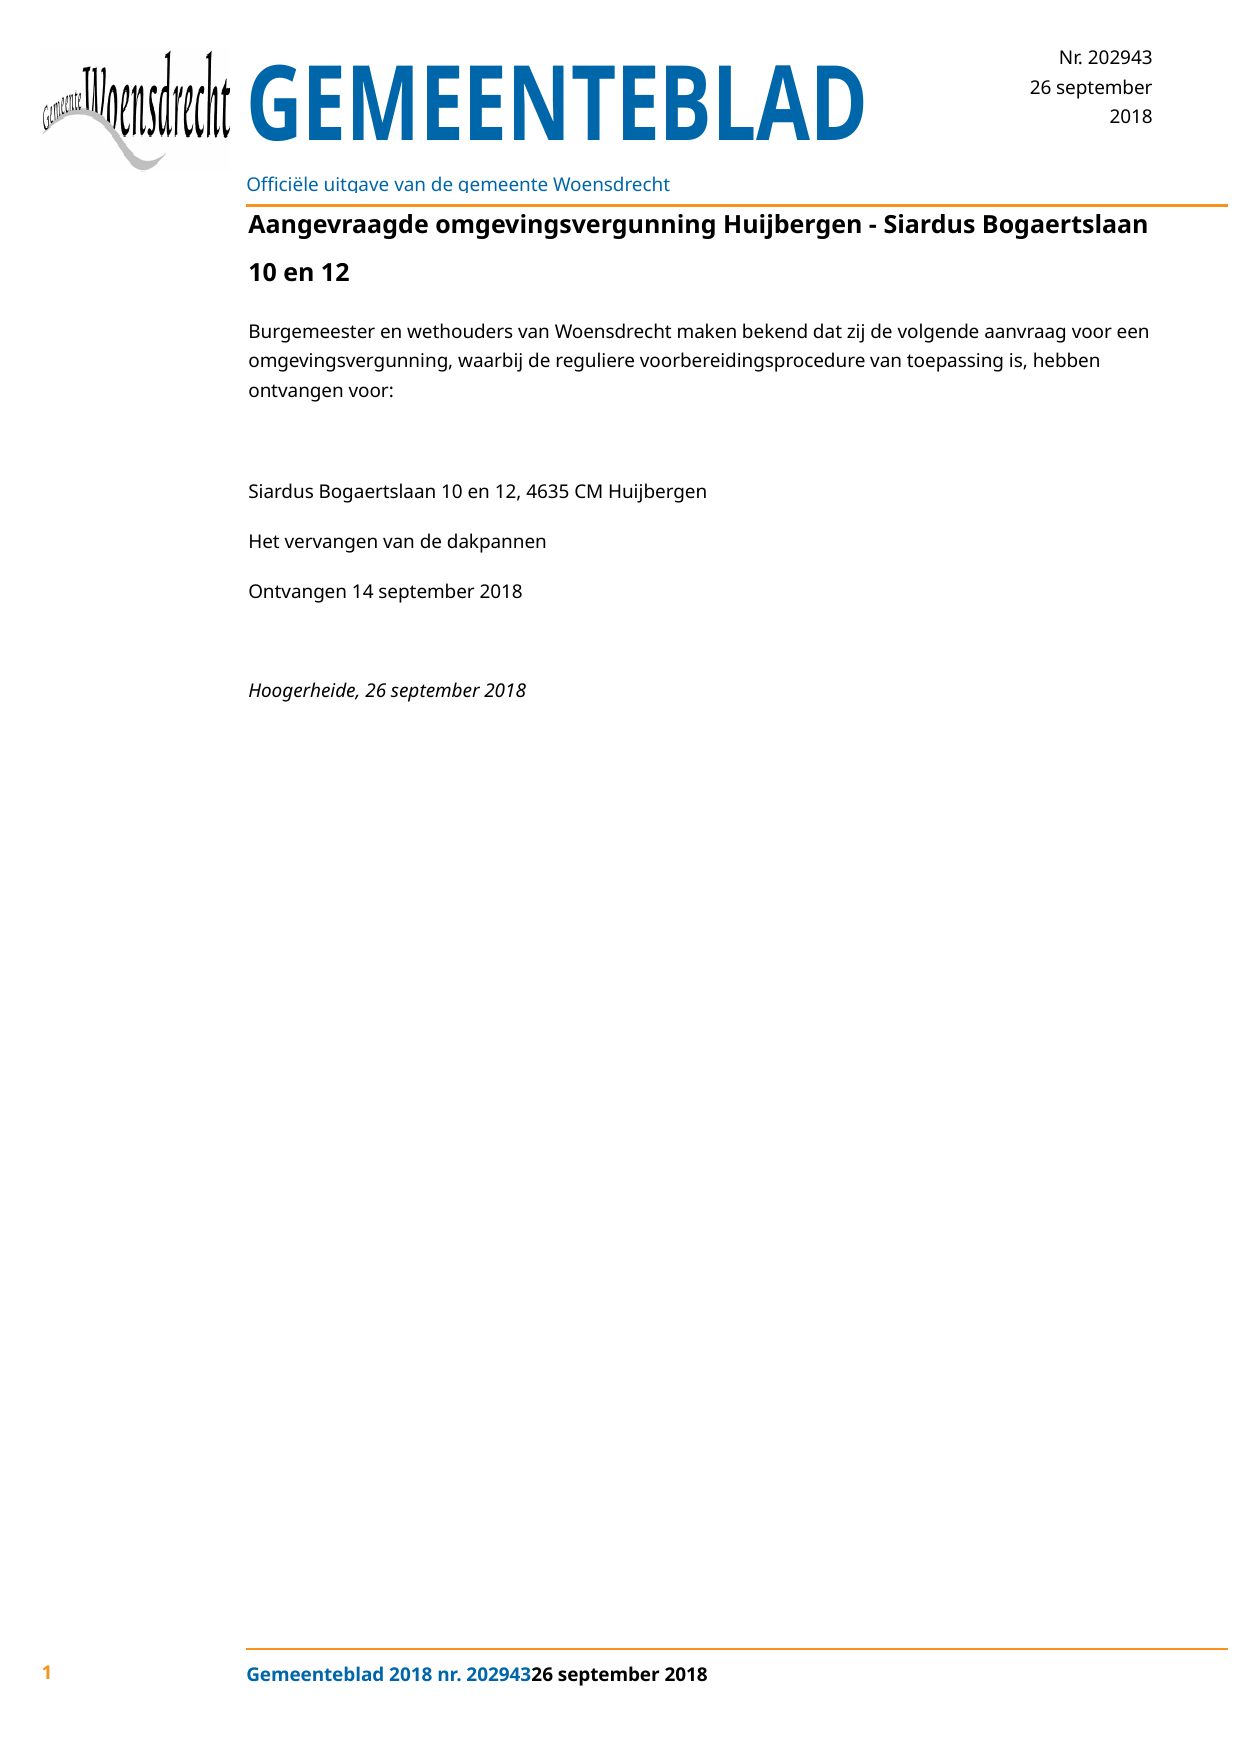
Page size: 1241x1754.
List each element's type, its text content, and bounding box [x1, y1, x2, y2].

text Ontvangen 14 september 2018 [248, 579, 1152, 604]
text Hoogerheide, 26 september 2018 [248, 677, 1152, 703]
text Aangevraagde omgevingsvergunning Huijbergen - Siardus Bogaertslaan 10 en 12 [248, 207, 1152, 288]
picture [41, 47, 231, 172]
text Burgemeester en wethouders van Woensdrecht maken bekend dat zij de volgende aanvraag voor een omgevingsvergunning, waarbij de reguliere voorbereidingsprocedure van toepassing is, hebben ontvangen voor: [248, 318, 1152, 403]
text Siardus Bogaertslaan 10 en 12, 4635 CM Huijbergen [248, 478, 1152, 504]
text Het vervangen van de dakpannen [248, 528, 1152, 554]
